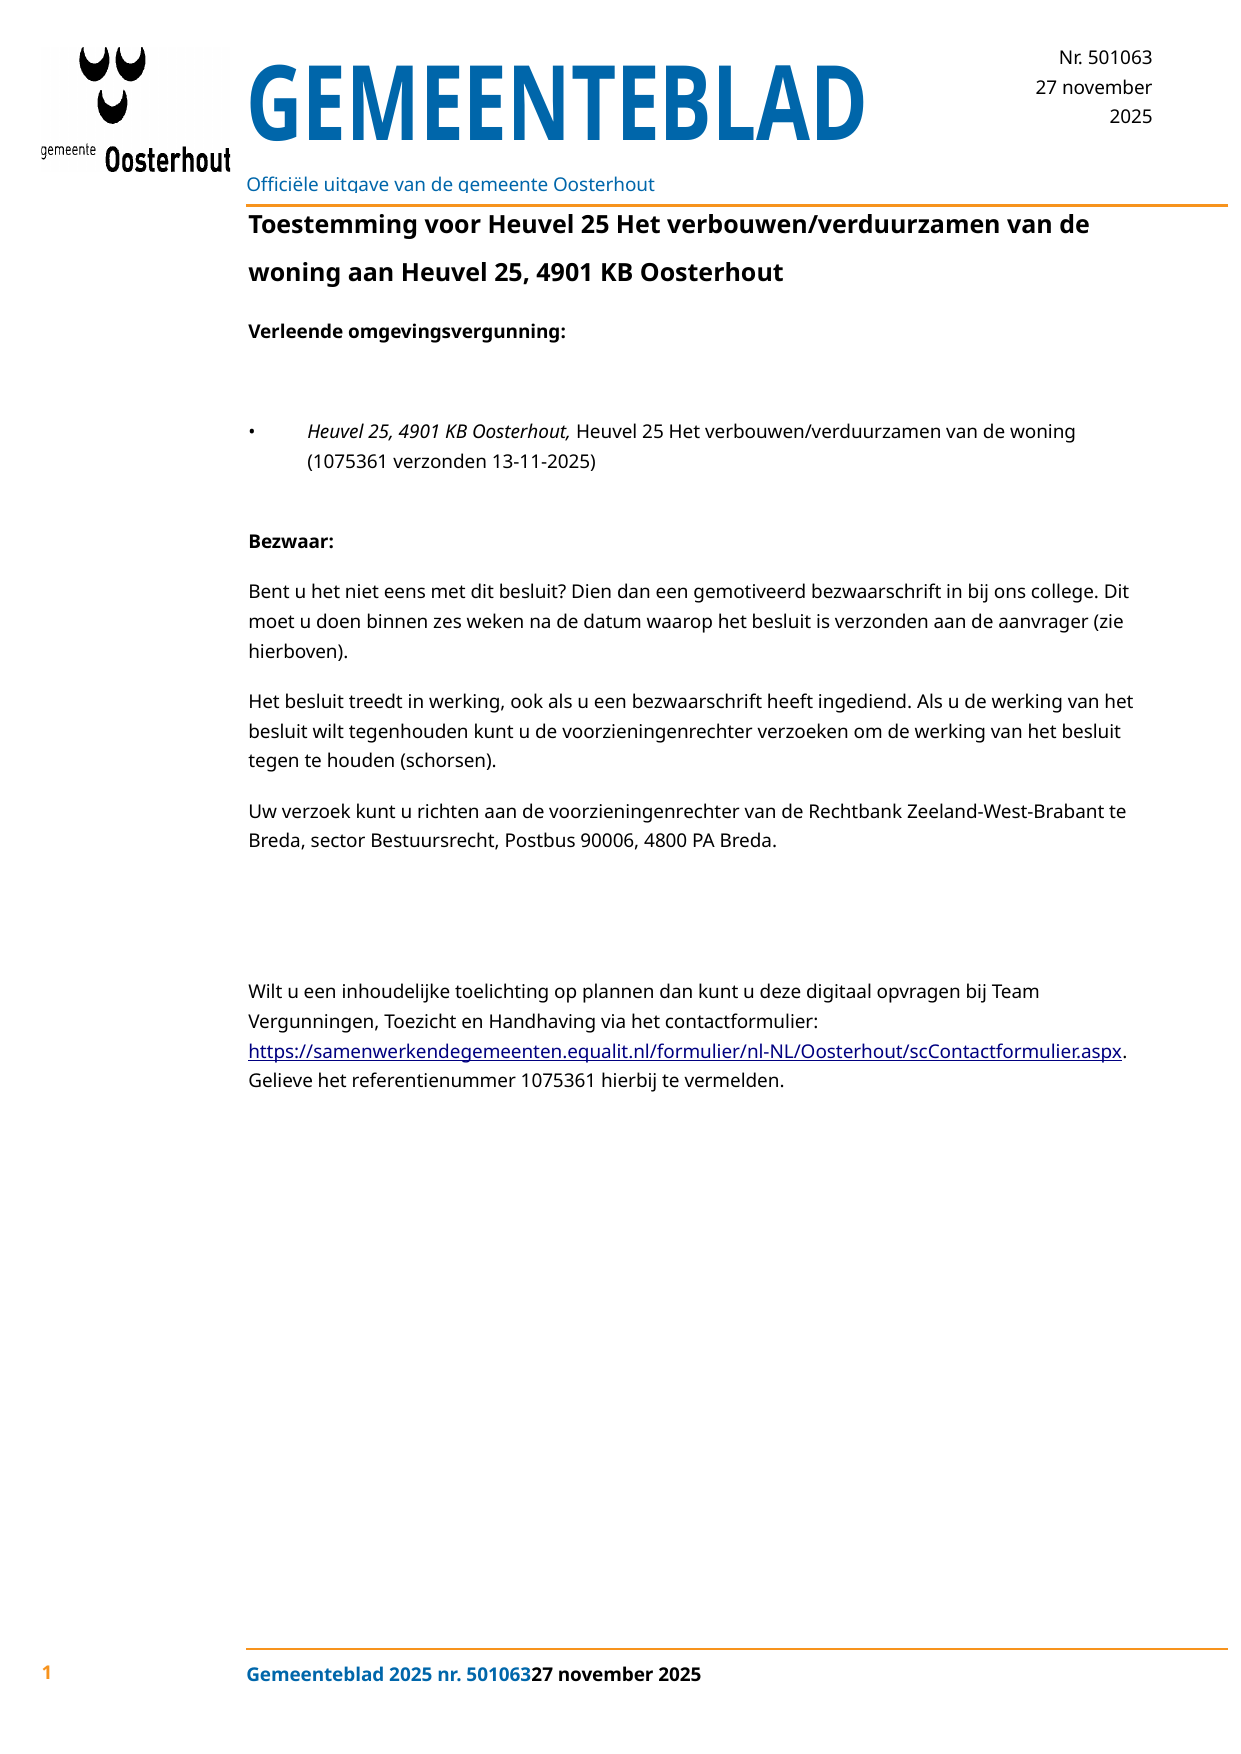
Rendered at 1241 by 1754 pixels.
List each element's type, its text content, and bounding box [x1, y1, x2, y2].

text Wilt u een inhoudelijke toelichting op plannen dan kunt u deze digitaal opvragen bij Team Vergunningen, Toezicht en Handhaving via het contactformulier: https://samenwerkendegemeenten.equalit.nl/formulier/nl-NL/Oosterhout/scContactformulier.aspx. Gelieve het referentienummer 1075361 hierbij te vermelden. [248, 979, 1152, 1093]
text Uw verzoek kunt u richten aan de voorzieningenrechter van de Rechtbank Zeeland-West-Brabant te Breda, sector Bestuursrecht, Postbus 90006, 4800 PA Breda. [248, 798, 1152, 853]
text Verleende omgevingsvergunning: [248, 318, 1152, 344]
text Toestemming voor Heuvel 25 Het verbouwen/verduurzamen van de woning aan Heuvel 25, 4901 KB Oosterhout [248, 207, 1152, 288]
text Bezwaar: [248, 528, 1152, 554]
picture [41, 47, 231, 172]
list Heuvel 25, 4901 KB Oosterhout, Heuvel 25 Het verbouwen/verduurzamen van de woning (1075361 verzonden 13-11-2025) [248, 419, 1152, 474]
text Het besluit treedt in werking, ook als u een bezwaarschrift heeft ingediend. Als u de werking van het besluit wilt tegenhouden kunt u de voorzieningenrechter verzoeken om de werking van het besluit tegen te houden (schorsen). [248, 688, 1152, 773]
text Bent u het niet eens met dit besluit? Dien dan een gemotiveerd bezwaarschrift in bij ons college. Dit moet u doen binnen zes weken na de datum waarop het besluit is verzonden aan de aanvrager (zie hierboven). [248, 579, 1152, 664]
